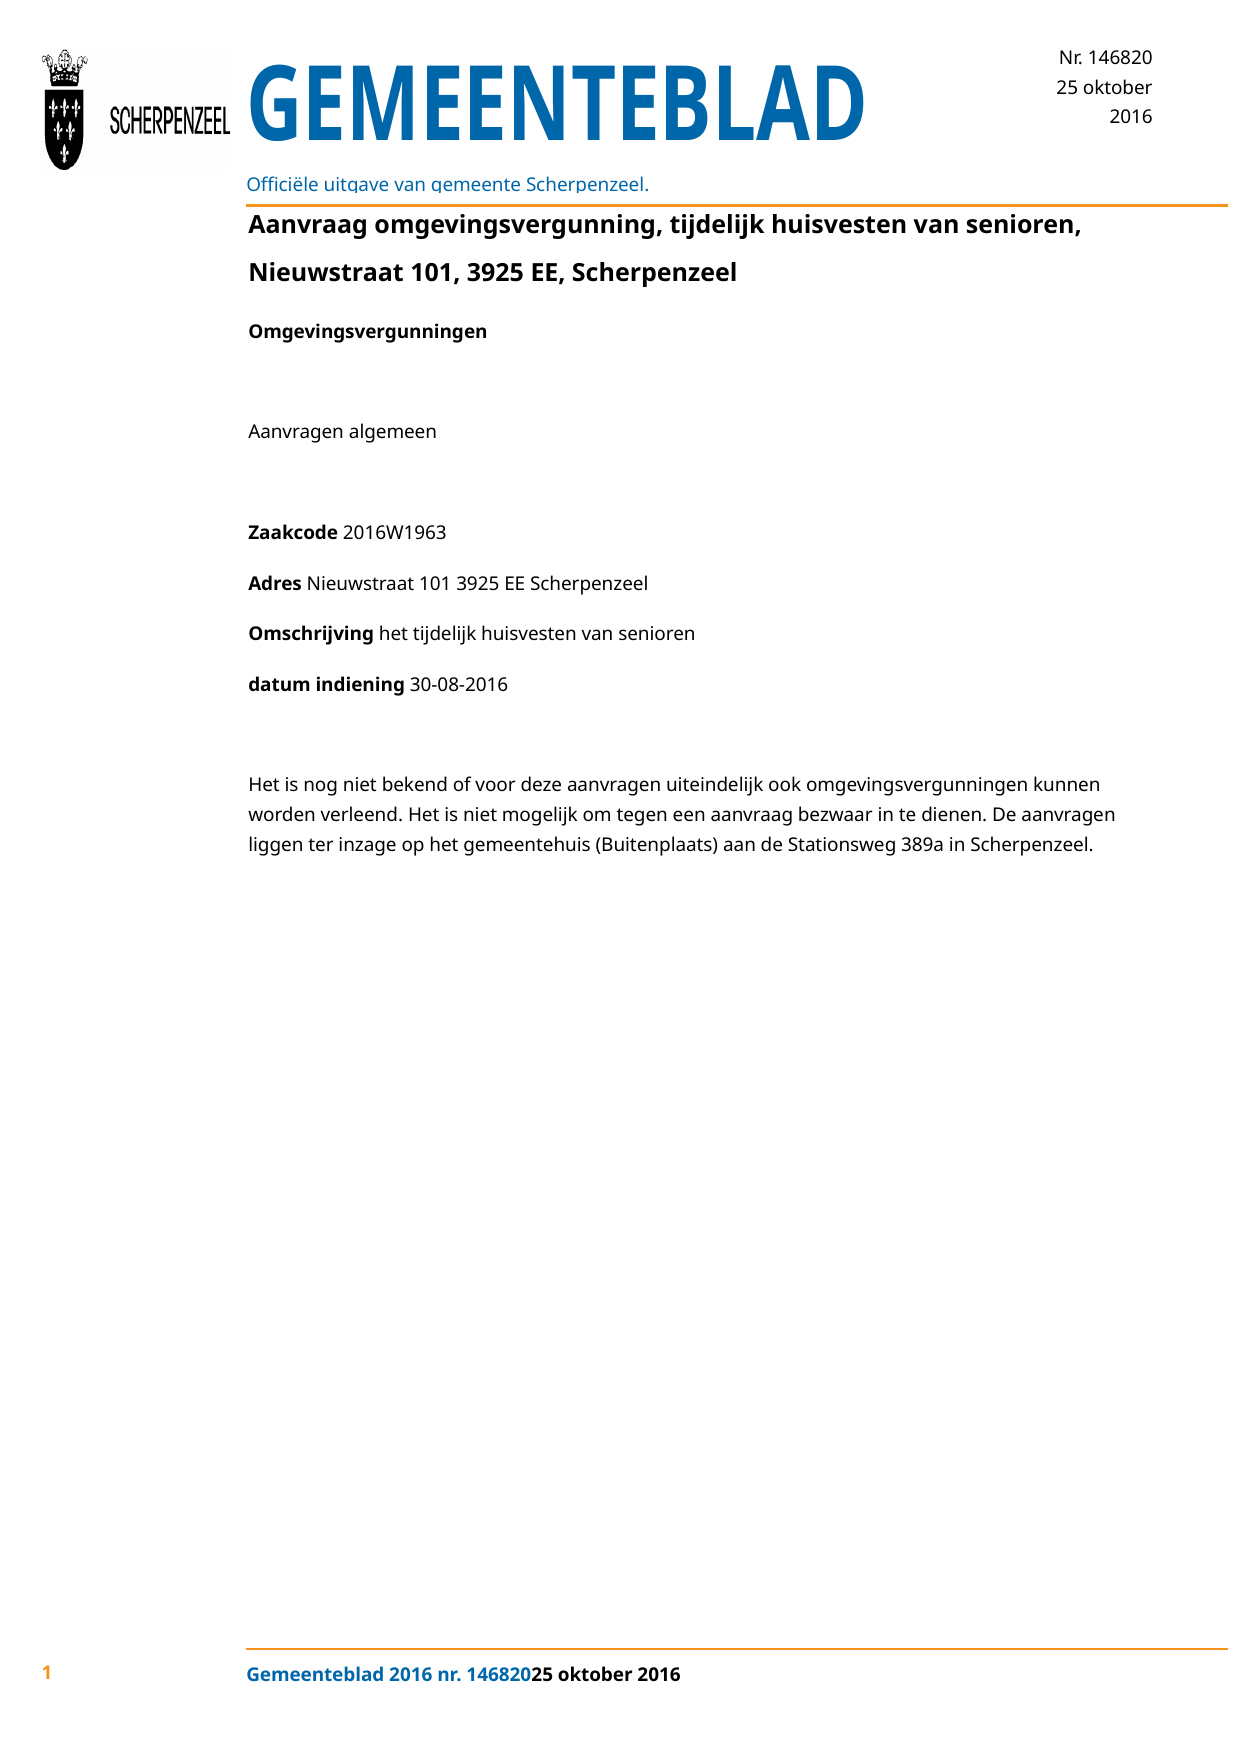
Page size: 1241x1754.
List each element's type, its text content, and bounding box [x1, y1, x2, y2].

text Omgevingsvergunningen [248, 318, 1152, 344]
text Het is nog niet bekend of voor deze aanvragen uiteindelijk ook omgevingsvergunningen kunnen worden verleend. Het is niet mogelijk om tegen een aanvraag bezwaar in te dienen. De aanvragen liggen ter inzage op het gemeentehuis (Buitenplaats) aan de Stationsweg 389a in Scherpenzeel. [248, 772, 1152, 857]
text Adres Nieuwstraat 101 3925 EE Scherpenzeel [248, 570, 1152, 596]
text Zaakcode 2016W1963 [248, 519, 1152, 545]
text Aanvraag omgevingsvergunning, tijdelijk huisvesten van senioren, Nieuwstraat 101, 3925 EE, Scherpenzeel [248, 207, 1152, 288]
text Omschrijving het tijdelijk huisvesten van senioren [248, 620, 1152, 646]
picture [41, 47, 231, 172]
text datum indiening 30-08-2016 [248, 671, 1152, 697]
text Aanvragen algemeen [248, 419, 1152, 444]
